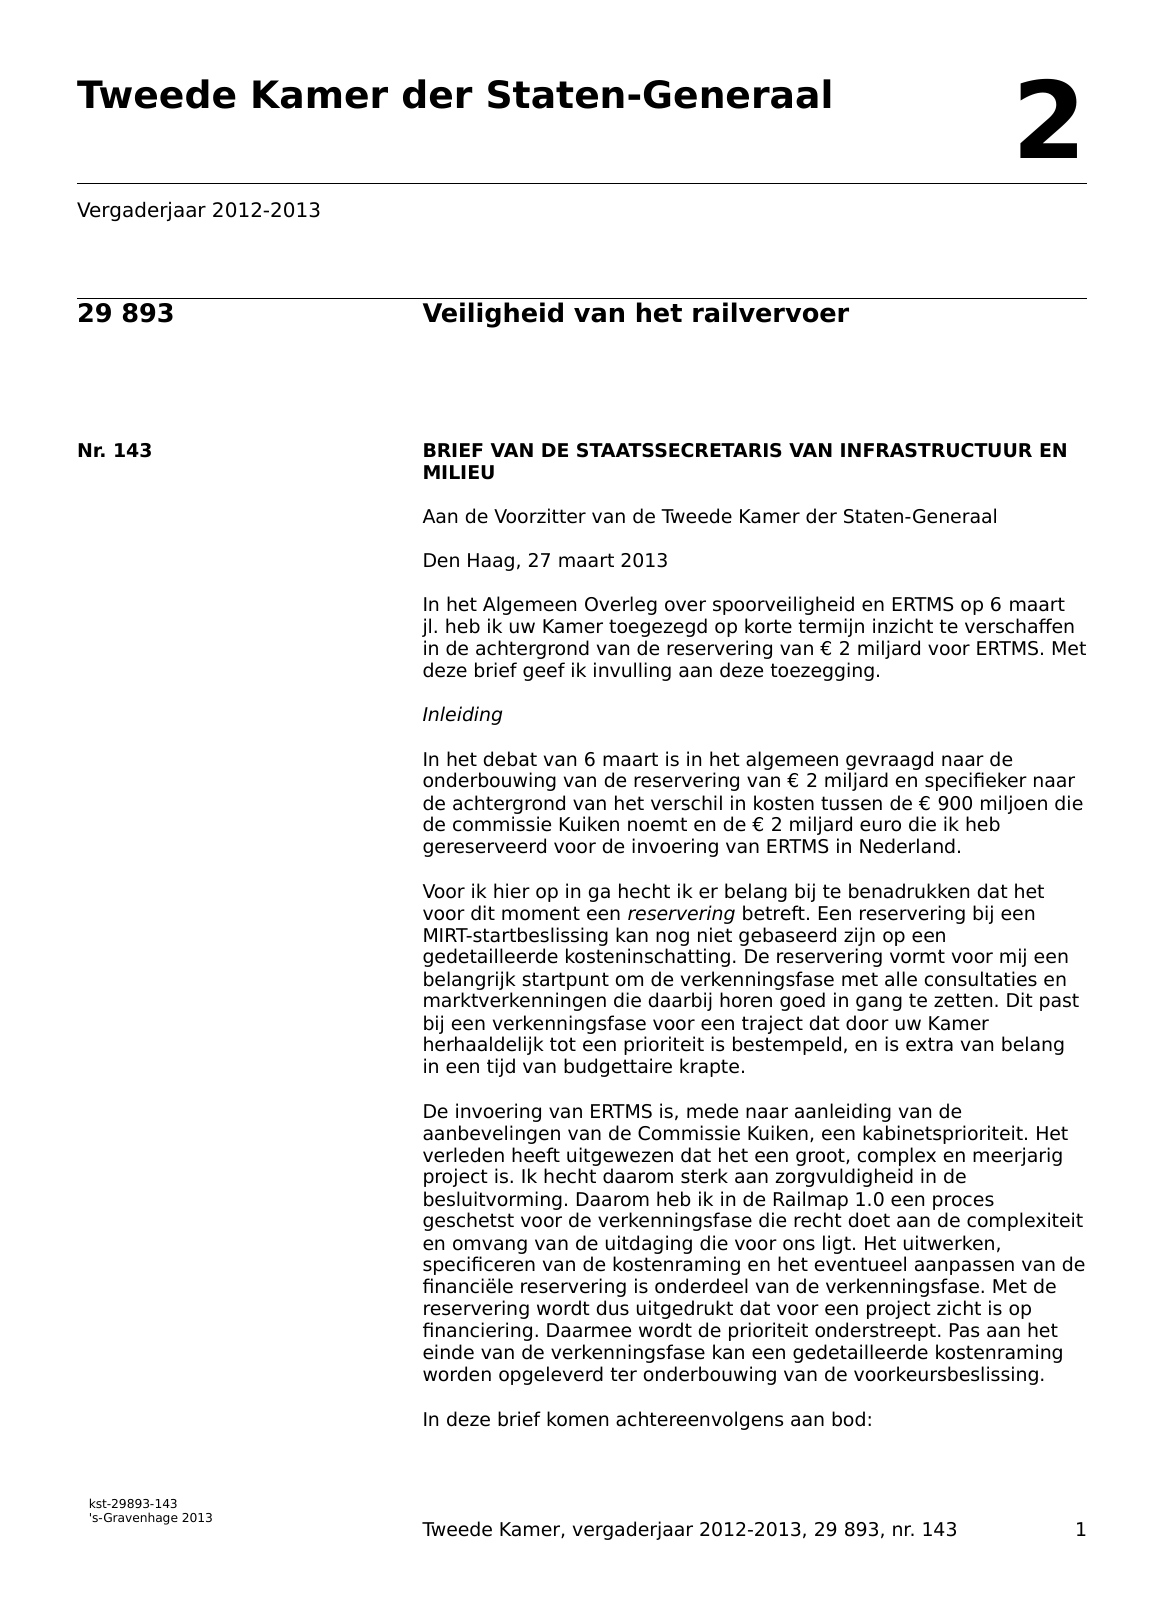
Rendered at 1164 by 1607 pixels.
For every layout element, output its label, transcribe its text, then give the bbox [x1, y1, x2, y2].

text Voor ik hier op in ga hecht ik er belang bij te benadrukken dat het voor dit moment een reservering betreft. Een reservering bij een MIRT-startbeslissing kan nog niet gebaseerd zijn op een gedetailleerde kosteninschatting. De reservering vormt voor mij een belangrijk startpunt om de verkenningsfase met alle consultaties en marktverkenningen die daarbij horen goed in gang te zetten. Dit past bij een verkenningsfase voor een traject dat door uw Kamer herhaaldelijk tot een prioriteit is bestempeld, en is extra van belang in een tijd van budgettaire krapte. [422, 881, 1087, 1078]
text 's-Gravenhage 2013 [88, 1511, 323, 1525]
text In het debat van 6 maart is in het algemeen gevraagd naar de onderbouwing van de reservering van € 2 miljard en specifieker naar de achtergrond van het verschil in kosten tussen de € 900 miljoen die de commissie Kuiken noemt en de € 2 miljard euro die ik heb gereserveerd voor de invoering van ERTMS in Nederland. [422, 748, 1087, 858]
table_header 2 [886, 59, 1087, 183]
table_header Tweede Kamer der Staten-Generaal [77, 59, 886, 183]
text In deze brief komen achtereenvolgens aan bod: [422, 1408, 1087, 1430]
subtitle Inleiding [422, 704, 1087, 726]
text Aan de Voorzitter van de Tweede Kamer der Staten-Generaal [422, 506, 1087, 528]
text Den Haag, 27 maart 2013 [422, 550, 1087, 572]
subtitle Nr. 143 BRIEF VAN DE STAATSSECRETARIS VAN INFRASTRUCTUUR EN MILIEU [77, 440, 1087, 484]
text De invoering van ERTMS is, mede naar aanleiding van de aanbevelingen van de Commissie Kuiken, een kabinetsprioriteit. Het verleden heeft uitgewezen dat het een groot, complex en meerjarig project is. Ik hecht daarom sterk aan zorgvuldigheid in de besluitvorming. Daarom heb ik in de Railmap 1.0 een proces geschetst voor de verkenningsfase die recht doet aan de complexiteit en omvang van de uitdaging die voor ons ligt. Het uitwerken, specificeren van de kostenraming en het eventueel aanpassen van de financiële reservering is onderdeel van de verkenningsfase. Met de reservering wordt dus uitgedrukt dat voor een project zicht is op financiering. Daarmee wordt de prioriteit onderstreept. Pas aan het einde van de verkenningsfase kan een gedetailleerde kostenraming worden opgeleverd ter onderbouwing van de voorkeursbeslissing. [422, 1101, 1087, 1386]
text kst-29893-143 [88, 1497, 323, 1511]
subtitle 29 893 Veiligheid van het railvervoer [77, 299, 1087, 329]
table_cell Vergaderjaar 2012-2013 [77, 184, 1087, 298]
text In het Algemeen Overleg over spoorveiligheid en ERTMS op 6 maart jl. heb ik uw Kamer toegezegd op korte termijn inzicht te verschaffen in de achtergrond van de reservering van € 2 miljard voor ERTMS. Met deze brief geef ik invulling aan deze toezegging. [422, 594, 1087, 682]
